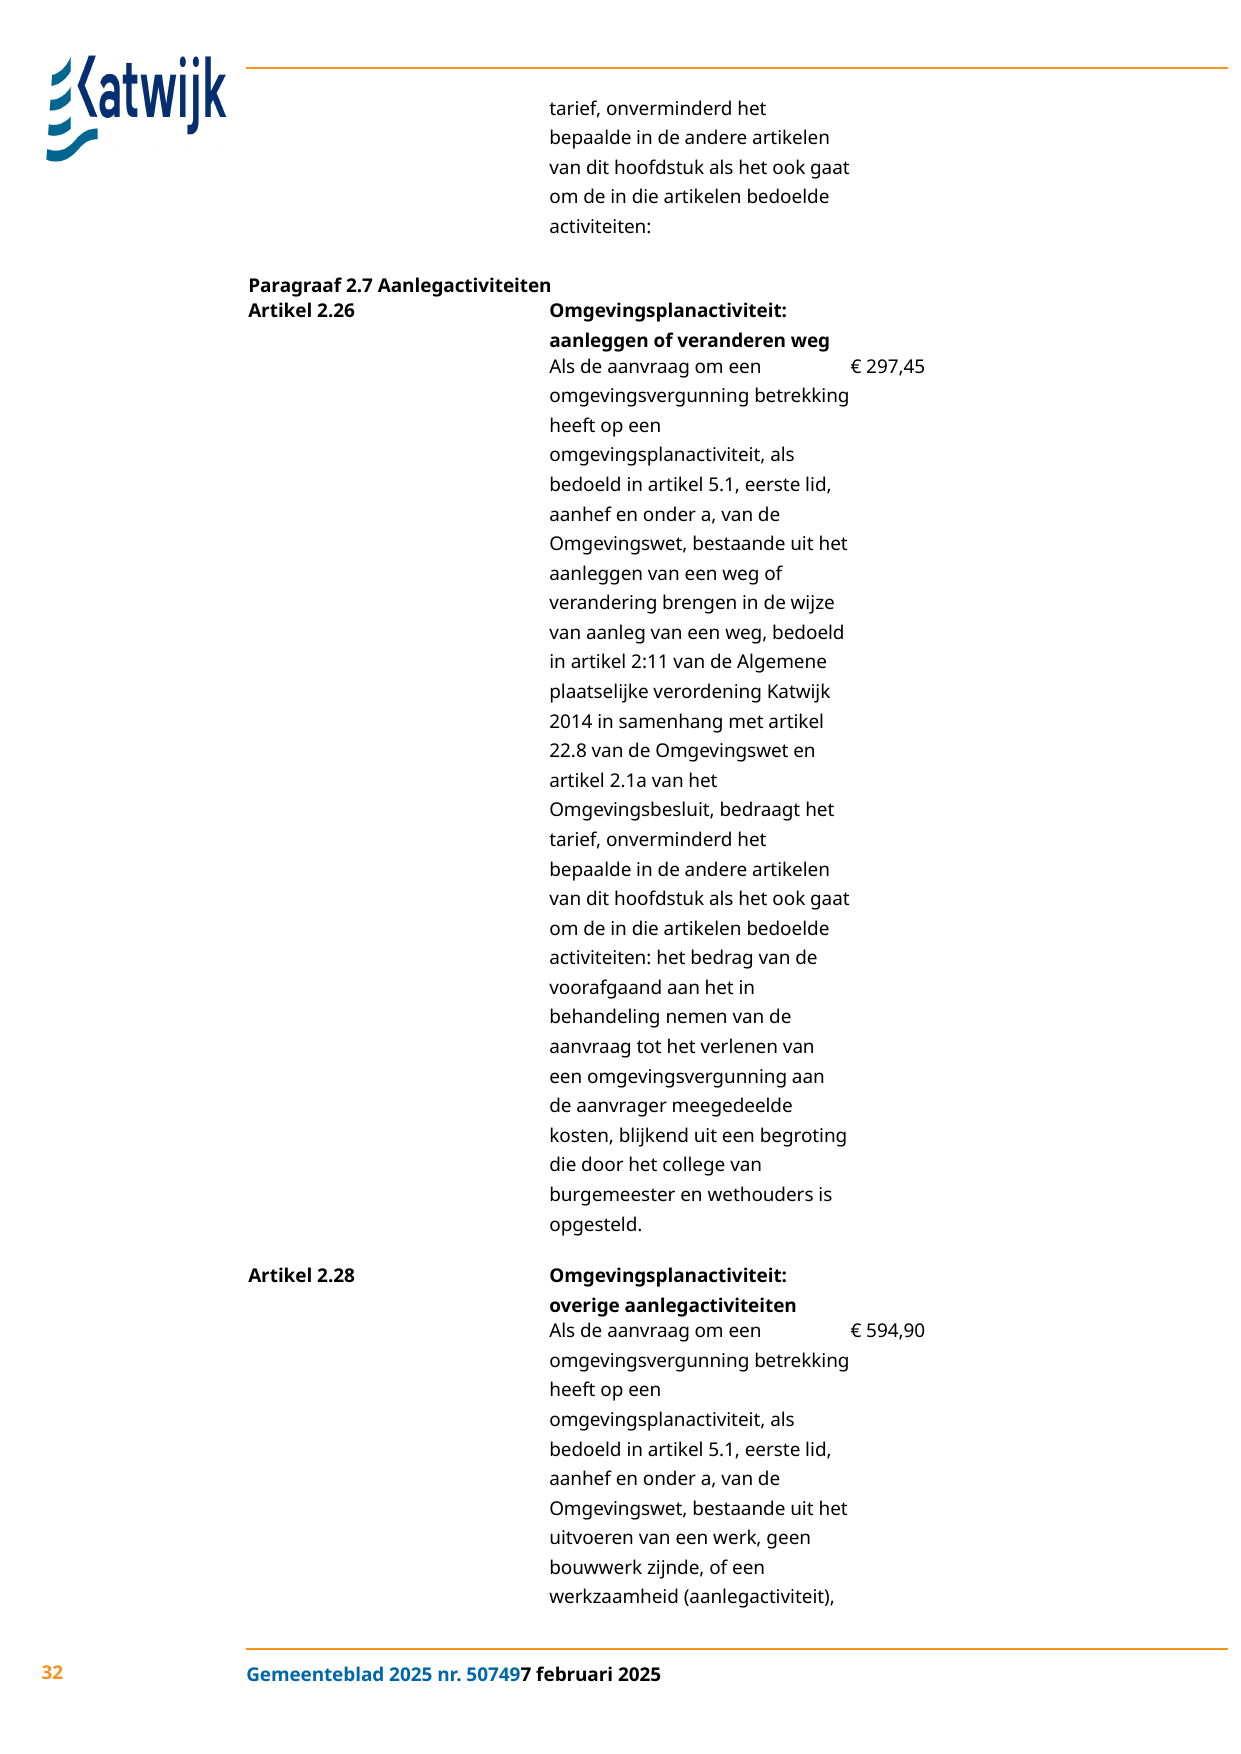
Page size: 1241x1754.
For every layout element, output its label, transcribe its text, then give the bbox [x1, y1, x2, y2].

table_cell Als de aanvraag om een omgevingsvergunning betrekking heeft op een omgevingsplanactiviteit, als bedoeld in artikel 5.1, eerste lid, aanhef en onder a, van de Omgevingswet, bestaande uit het uitvoeren van een werk, geen bouwwerk zijnde, of een werkzaamheid (aanlegactiviteit), [549, 1318, 850, 1609]
picture [41, 47, 231, 172]
table_header [850, 272, 1152, 297]
table_cell [549, 1236, 850, 1262]
table_cell [248, 1236, 549, 1262]
table_cell [850, 298, 1152, 353]
table_cell Artikel 2.26 [248, 298, 549, 353]
table_cell [850, 95, 1152, 239]
table_cell Omgevingsplanactiviteit: aanleggen of veranderen weg [549, 298, 850, 353]
table_cell [850, 1236, 1152, 1262]
table_cell [248, 353, 549, 1236]
table_cell € 594,90 [850, 1318, 1152, 1609]
table_cell Artikel 2.28 [248, 1262, 549, 1317]
table_cell Omgevingsplanactiviteit: overige aanlegactiviteiten [549, 1262, 850, 1317]
table_cell Als de aanvraag om een omgevingsvergunning betrekking heeft op een omgevingsplanactiviteit, als bedoeld in artikel 5.1, eerste lid, aanhef en onder a, van de Omgevingswet, bestaande uit het aanleggen van een weg of verandering brengen in de wijze van aanleg van een weg, bedoeld in artikel 2:11 van de Algemene plaatselijke verordening Katwijk 2014 in samenhang met artikel 22.8 van de Omgevingswet en artikel 2.1a van het Omgevingsbesluit, bedraagt het tarief, onverminderd het bepaalde in de andere artikelen van dit hoofdstuk als het ook gaat om de in die artikelen bedoelde activiteiten: het bedrag van de voorafgaand aan het in behandeling nemen van de aanvraag tot het verlenen van een omgevingsvergunning aan de aanvrager meegedeelde kosten, blijkend uit een begroting die door het college van burgemeester en wethouders is opgesteld. [549, 353, 850, 1236]
table_cell [850, 1262, 1152, 1317]
table_cell [248, 95, 549, 239]
table_cell tarief, onverminderd het bepaalde in de andere artikelen van dit hoofdstuk als het ook gaat om de in die artikelen bedoelde activiteiten: [549, 95, 850, 239]
table_cell [248, 1318, 549, 1609]
table_header Paragraaf 2.7 Aanlegactiviteiten [248, 272, 850, 297]
table_cell € 297,45 [850, 353, 1152, 1236]
